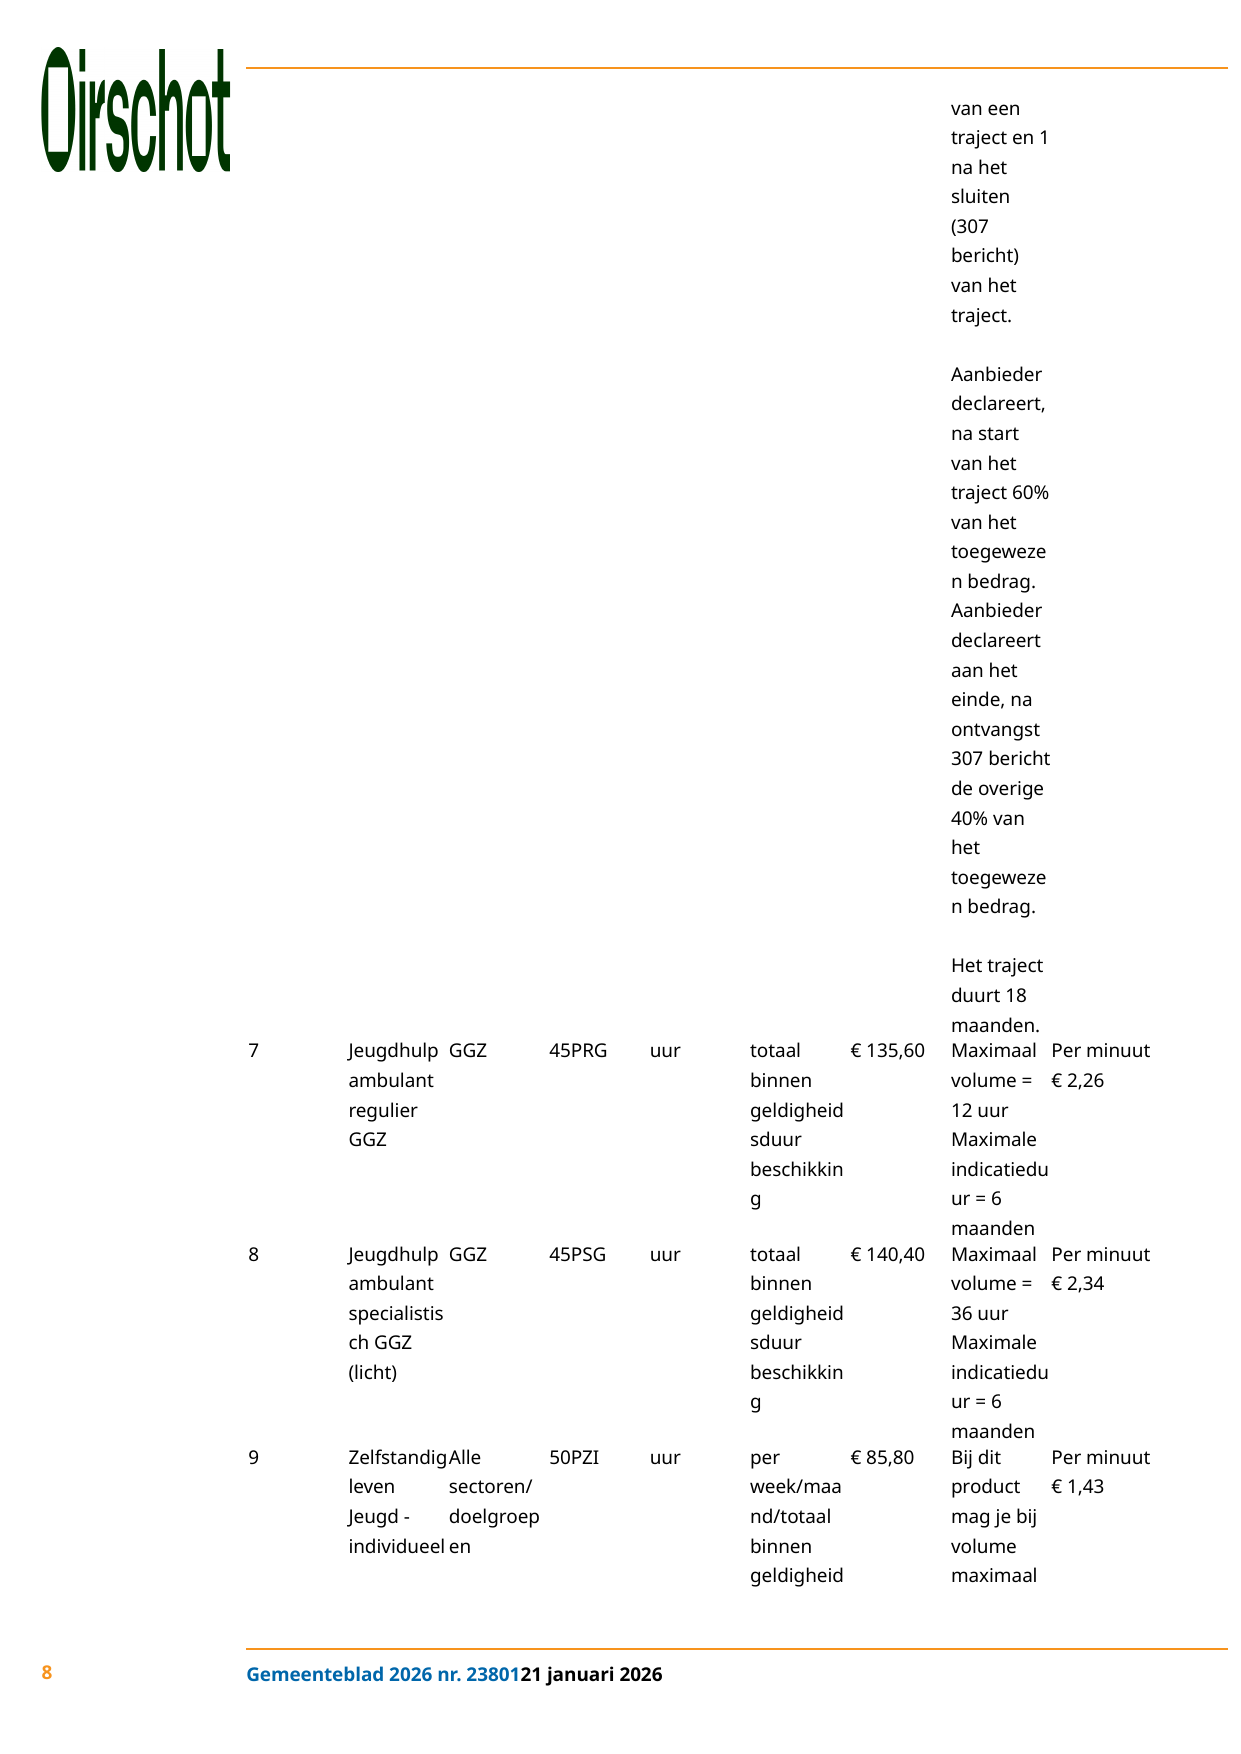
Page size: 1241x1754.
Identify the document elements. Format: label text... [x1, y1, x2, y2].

table_cell Maximaal volume = 12 uur Maximale indicatieduur = 6 maanden [951, 1038, 1051, 1241]
table_cell [1051, 95, 1152, 1038]
table_cell € 140,40 [850, 1241, 951, 1444]
table_cell uur [650, 1241, 750, 1444]
table_cell uur [650, 1444, 750, 1588]
table_cell [650, 95, 750, 1038]
table_cell € 85,80 [850, 1444, 951, 1588]
table_cell GGZ [449, 1241, 549, 1444]
table_cell 8 [248, 1241, 348, 1444]
table_cell € 135,60 [850, 1038, 951, 1241]
table_cell Bij dit product mag je bij volume maximaal [951, 1444, 1051, 1588]
table_cell [248, 95, 348, 1038]
table_cell 45PRG [549, 1038, 649, 1241]
table_cell [348, 95, 449, 1038]
table_cell Jeugdhulp ambulant regulier GGZ [348, 1038, 449, 1241]
table_cell per week/maand/totaal binnen geldigheid [750, 1444, 850, 1588]
picture [41, 47, 231, 172]
table_cell [850, 95, 951, 1038]
table_cell Zelfstandig leven Jeugd - individueel [348, 1444, 449, 1588]
table_cell [449, 95, 549, 1038]
table_cell van een traject en 1 na het sluiten (307 bericht) van het traject. Aanbieder declareert, na start van het traject 60% van het toegewezen bedrag. Aanbieder declareert aan het einde, na ontvangst 307 bericht de overige 40% van het toegewezen bedrag. Het traject duurt 18 maanden. [951, 95, 1051, 1038]
table_cell Per minuut € 2,34 [1051, 1241, 1152, 1444]
table_cell Maximaal volume = 36 uur Maximale indicatieduur = 6 maanden [951, 1241, 1051, 1444]
table_cell 45PSG [549, 1241, 649, 1444]
table_cell totaal binnen geldigheidsduur beschikking [750, 1038, 850, 1241]
table_cell [549, 95, 649, 1038]
table_cell [750, 95, 850, 1038]
table_cell Jeugdhulp ambulant specialistisch GGZ (licht) [348, 1241, 449, 1444]
table_cell Per minuut € 1,43 [1051, 1444, 1152, 1588]
table_cell totaal binnen geldigheidsduur beschikking [750, 1241, 850, 1444]
table_cell Alle sectoren/ doelgroepen [449, 1444, 549, 1588]
table_cell Per minuut € 2,26 [1051, 1038, 1152, 1241]
table_cell uur [650, 1038, 750, 1241]
table_cell 50PZI [549, 1444, 649, 1588]
table_cell 9 [248, 1444, 348, 1588]
table_cell 7 [248, 1038, 348, 1241]
table_cell GGZ [449, 1038, 549, 1241]
